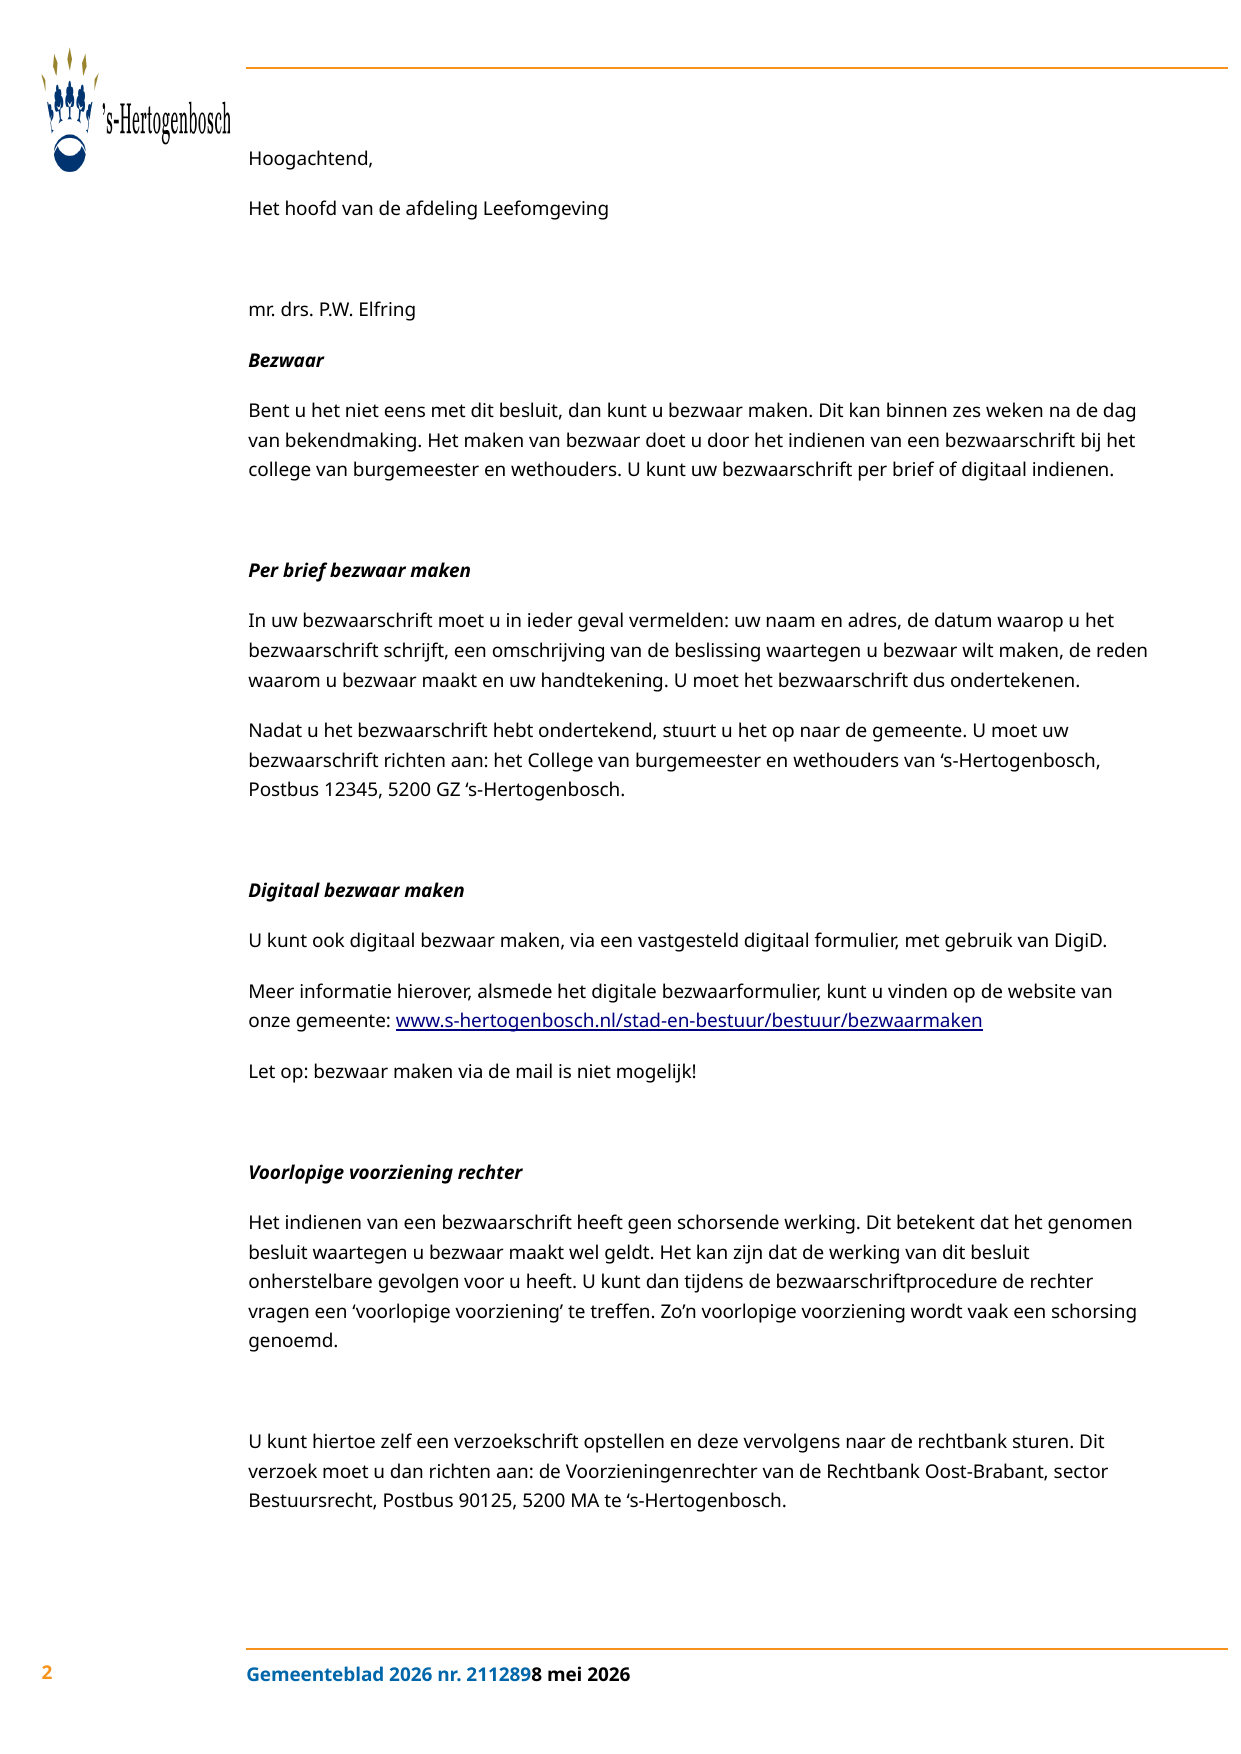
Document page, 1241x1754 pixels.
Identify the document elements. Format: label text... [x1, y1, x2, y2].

text U kunt ook digitaal bezwaar maken, via een vastgesteld digitaal formulier, met gebruik van DigiD. [248, 928, 1152, 953]
text Per brief bezwaar maken [248, 557, 1152, 583]
text In uw bezwaarschrift moet u in ieder geval vermelden: uw naam en adres, de datum waarop u het bezwaarschrift schrijft, een omschrijving van de beslissing waartegen u bezwaar wilt maken, de reden waarom u bezwaar maakt en uw handtekening. U moet het bezwaarschrift dus ondertekenen. [248, 608, 1152, 693]
text Meer informatie hierover, alsmede het digitale bezwaarformulier, kunt u vinden op de website van onze gemeente: www.s-hertogenbosch.nl/stad-en-bestuur/bestuur/bezwaarmaken [248, 978, 1152, 1033]
text U kunt hiertoe zelf een verzoekschrift opstellen en deze vervolgens naar de rechtbank sturen. Dit verzoek moet u dan richten aan: de Voorzieningenrechter van de Rechtbank Oost-Brabant, sector Bestuursrecht, Postbus 90125, 5200 MA te ‘s-Hertogenbosch. [248, 1428, 1152, 1513]
text Het indienen van een bezwaarschrift heeft geen schorsende werking. Dit betekent dat het genomen besluit waartegen u bezwaar maakt wel geldt. Het kan zijn dat de werking van dit besluit onherstelbare gevolgen voor u heeft. U kunt dan tijdens de bezwaarschriftprocedure de rechter vragen een ‘voorlopige voorziening’ te treffen. Zo’n voorlopige voorziening wordt vaak een schorsing genoemd. [248, 1209, 1152, 1353]
picture [41, 47, 231, 172]
text Bent u het niet eens met dit besluit, dan kunt u bezwaar maken. Dit kan binnen zes weken na de dag van bekendmaking. Het maken van bezwaar doet u door het indienen van een bezwaarschrift bij het college van burgemeester en wethouders. U kunt uw bezwaarschrift per brief of digitaal indienen. [248, 397, 1152, 482]
text Let op: bezwaar maken via de mail is niet mogelijk! [248, 1058, 1152, 1084]
text Bezwaar [248, 347, 1152, 373]
text Nadat u het bezwaarschrift hebt ondertekend, stuurt u het op naar de gemeente. U moet uw bezwaarschrift richten aan: het College van burgemeester en wethouders van ‘s-Hertogenbosch, Postbus 12345, 5200 GZ ‘s-Hertogenbosch. [248, 717, 1152, 802]
text Digitaal bezwaar maken [248, 877, 1152, 903]
text mr. drs. P.W. Elfring [248, 296, 1152, 322]
text Voorlopige voorziening rechter [248, 1159, 1152, 1185]
text Het hoofd van de afdeling Leefomgeving [248, 196, 1152, 221]
text Hoogachtend, [248, 145, 1152, 171]
